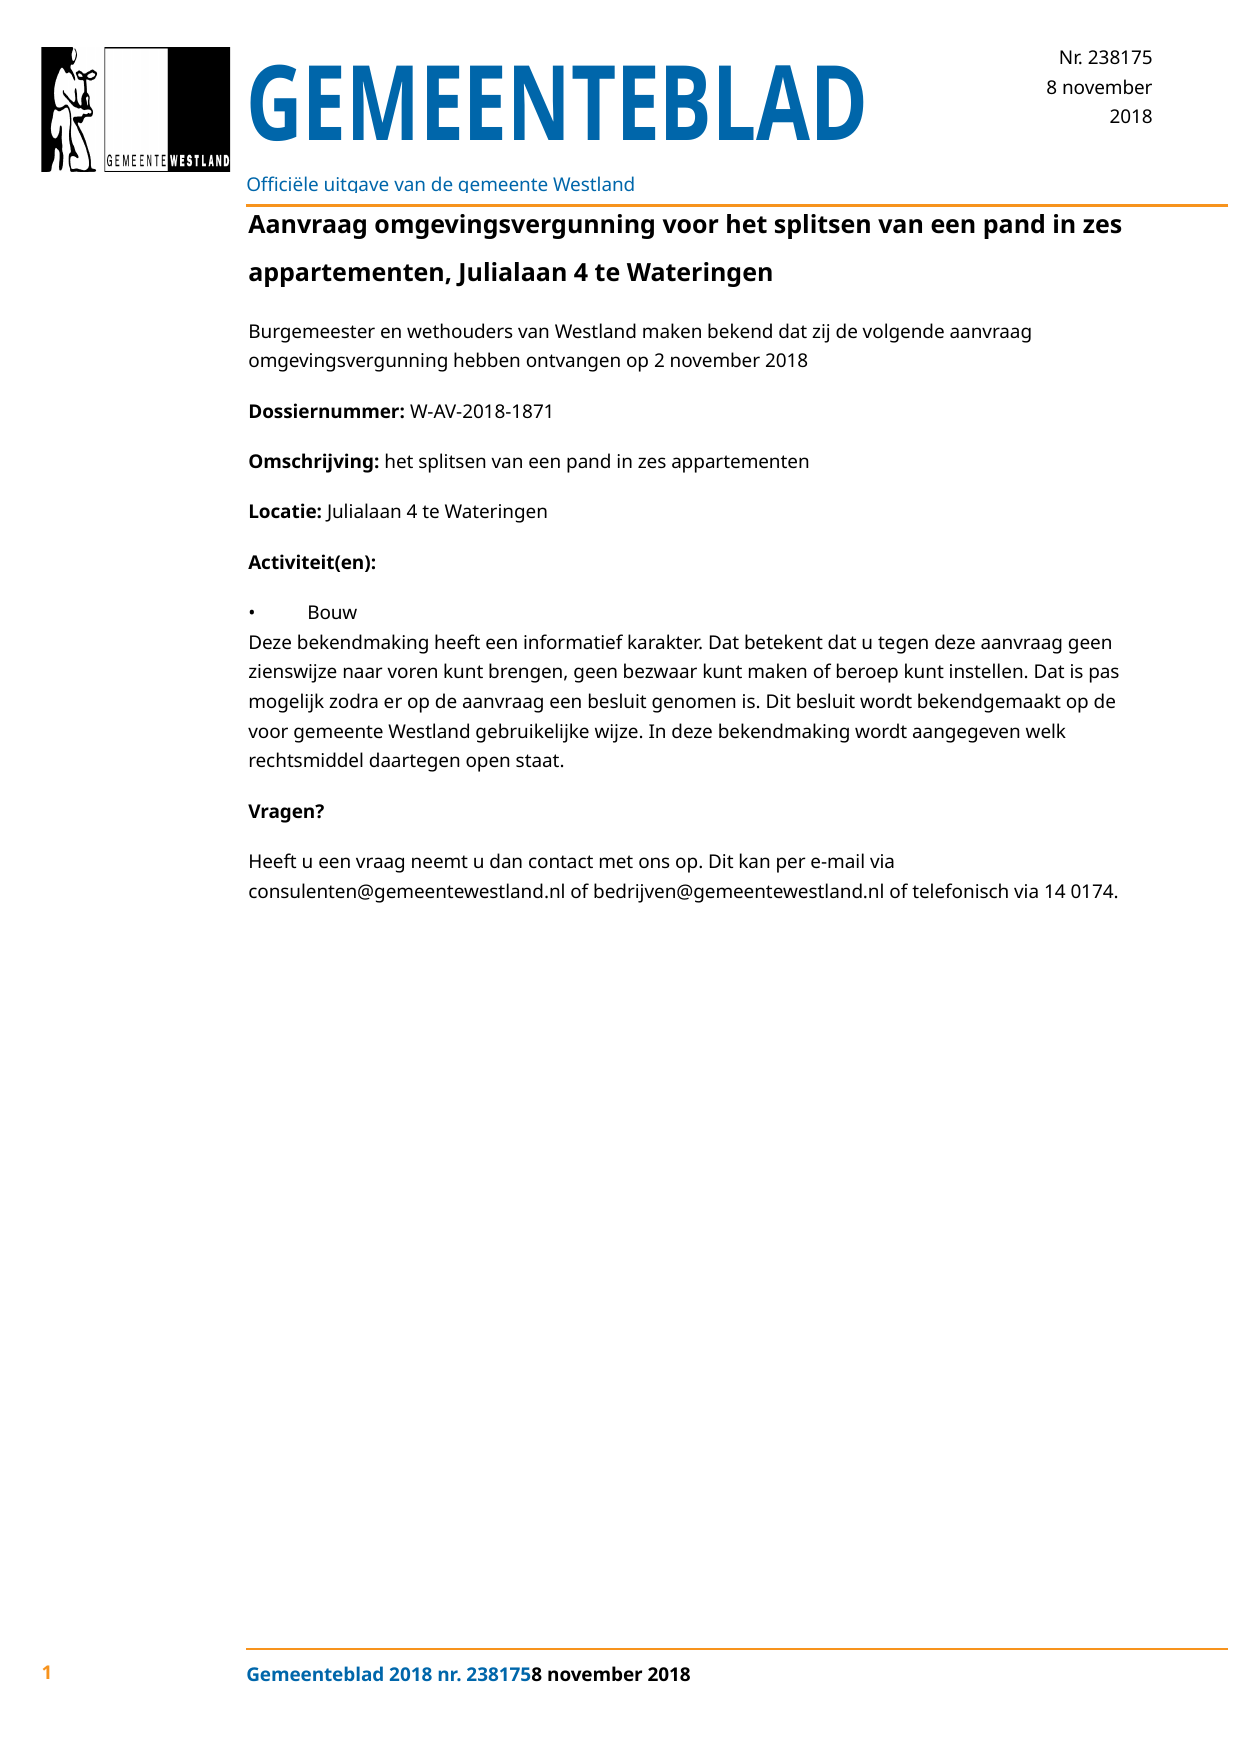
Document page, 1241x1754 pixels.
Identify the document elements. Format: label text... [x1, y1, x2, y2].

text Locatie: Julialaan 4 te Wateringen [248, 499, 1152, 524]
text Omschrijving: het splitsen van een pand in zes appartementen [248, 448, 1152, 474]
text Vragen? [248, 798, 1152, 824]
text Burgemeester en wethouders van Westland maken bekend dat zij de volgende aanvraag omgevingsvergunning hebben ontvangen op 2 november 2018 [248, 318, 1152, 373]
picture [41, 47, 231, 172]
text Activiteit(en): [248, 549, 1152, 575]
text Dossiernummer: W-AV-2018-1871 [248, 398, 1152, 424]
text Heeft u een vraag neemt u dan contact met ons op. Dit kan per e-mail via consulenten@gemeentewestland.nl of bedrijven@gemeentewestland.nl of telefonisch via 14 0174. [248, 848, 1152, 904]
text Aanvraag omgevingsvergunning voor het splitsen van een pand in zes appartementen, Julialaan 4 te Wateringen [248, 207, 1152, 288]
text Deze bekendmaking heeft een informatief karakter. Dat betekent dat u tegen deze aanvraag geen zienswijze naar voren kunt brengen, geen bezwaar kunt maken of beroep kunt instellen. Dat is pas mogelijk zodra er op de aanvraag een besluit genomen is. Dit besluit wordt bekendgemaakt op de voor gemeente Westland gebruikelijke wijze. In deze bekendmaking wordt aangegeven welk rechtsmiddel daartegen open staat. [248, 629, 1152, 773]
list Bouw [248, 599, 1152, 625]
